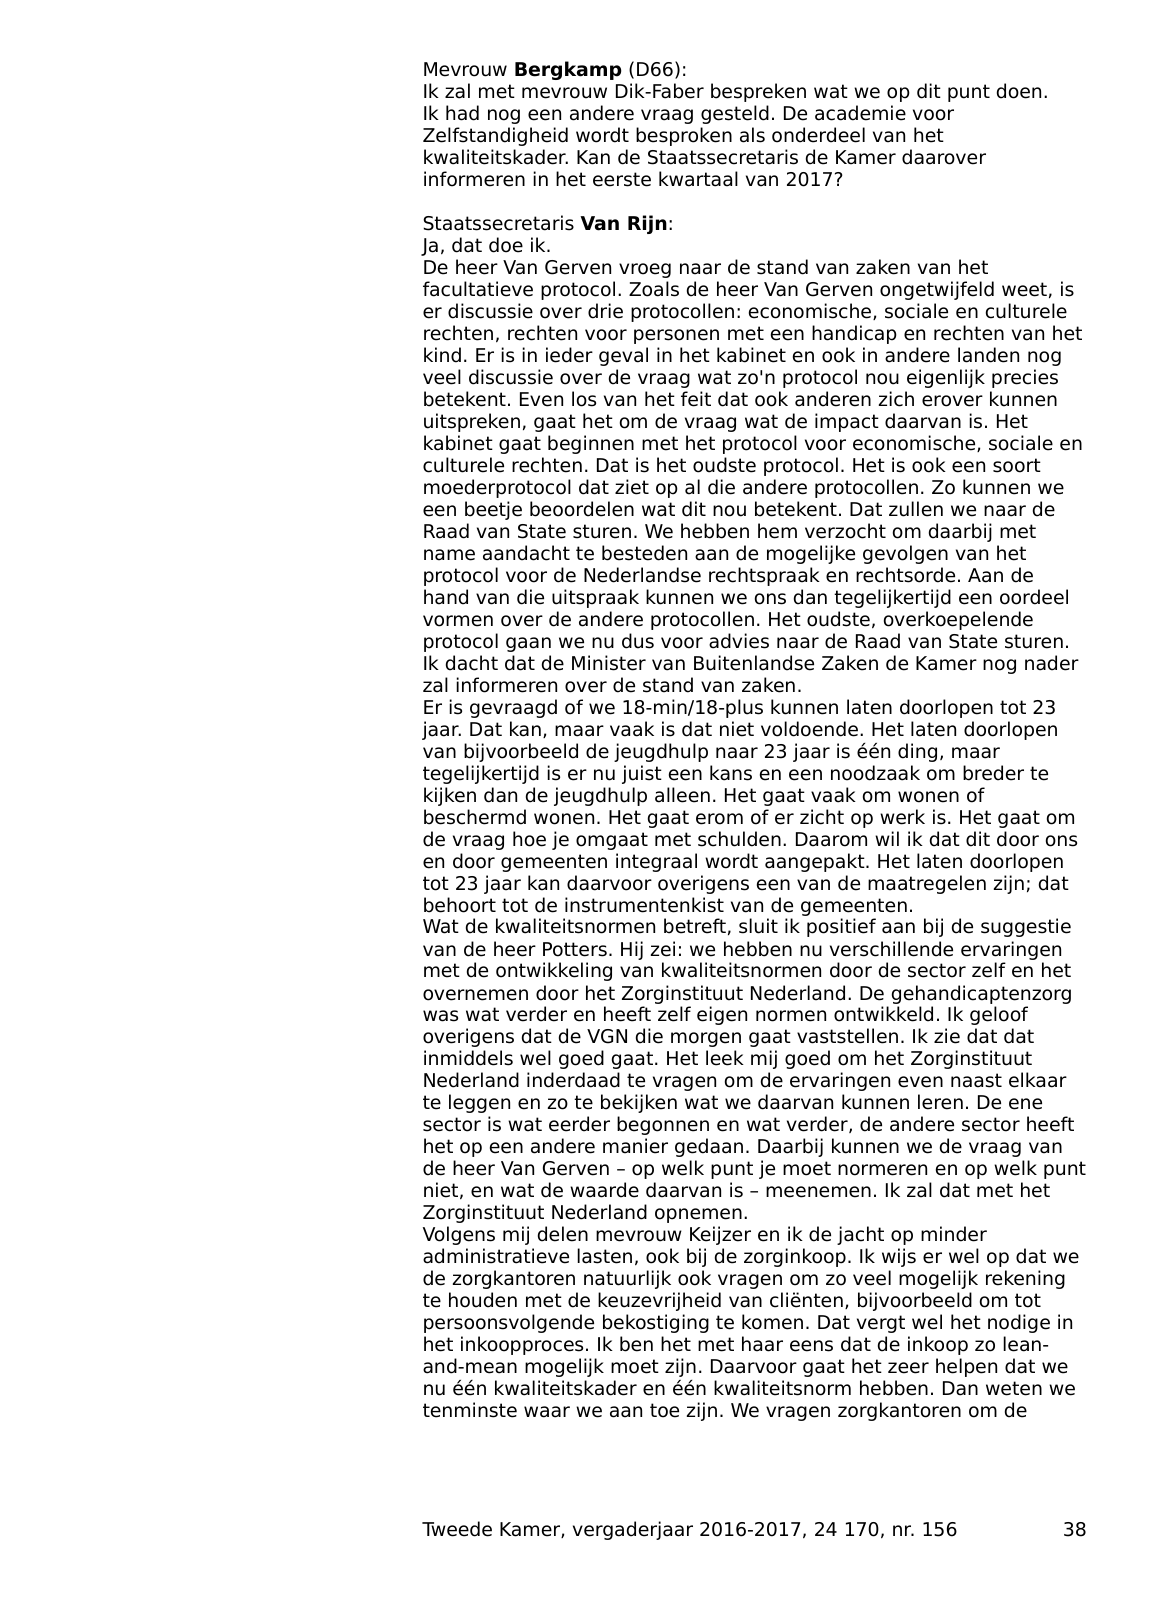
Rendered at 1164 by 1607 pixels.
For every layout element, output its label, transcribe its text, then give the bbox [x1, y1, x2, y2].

text Volgens mij delen mevrouw Keijzer en ik de jacht op minder administratieve lasten, ook bij de zorginkoop. Ik wijs er wel op dat we de zorgkantoren natuurlijk ook vragen om zo veel mogelijk rekening te houden met de keuzevrijheid van cliënten, bijvoorbeeld om tot persoonsvolgende bekostiging te komen. Dat vergt wel het nodige in het inkoopproces. Ik ben het met haar eens dat de inkoop zo lean-and-mean mogelijk moet zijn. Daarvoor gaat het zeer helpen dat we nu één kwaliteitskader en één kwaliteitsnorm hebben. Dan weten we tenminste waar we aan toe zijn. We vragen zorgkantoren om de [422, 1224, 1087, 1422]
text Ik zal met mevrouw Dik-Faber bespreken wat we op dit punt doen. [422, 81, 1087, 103]
text Staatssecretaris Van Rijn: [422, 213, 1087, 235]
text De heer Van Gerven vroeg naar de stand van zaken van het facultatieve protocol. Zoals de heer Van Gerven ongetwijfeld weet, is er discussie over drie protocollen: economische, sociale en culturele rechten, rechten voor personen met een handicap en rechten van het kind. Er is in ieder geval in het kabinet en ook in andere landen nog veel discussie over de vraag wat zo'n protocol nou eigenlijk precies betekent. Even los van het feit dat ook anderen zich erover kunnen uitspreken, gaat het om de vraag wat de impact daarvan is. Het kabinet gaat beginnen met het protocol voor economische, sociale en culturele rechten. Dat is het oudste protocol. Het is ook een soort moederprotocol dat ziet op al die andere protocollen. Zo kunnen we een beetje beoordelen wat dit nou betekent. Dat zullen we naar de Raad van State sturen. We hebben hem verzocht om daarbij met name aandacht te besteden aan de mogelijke gevolgen van het protocol voor de Nederlandse rechtspraak en rechtsorde. Aan de hand van die uitspraak kunnen we ons dan tegelijkertijd een oordeel vormen over de andere protocollen. Het oudste, overkoepelende protocol gaan we nu dus voor advies naar de Raad van State sturen. Ik dacht dat de Minister van Buitenlandse Zaken de Kamer nog nader zal informeren over de stand van zaken. [422, 257, 1087, 697]
text Ja, dat doe ik. [422, 235, 1087, 257]
text Ik had nog een andere vraag gesteld. De academie voor Zelfstandigheid wordt besproken als onderdeel van het kwaliteitskader. Kan de Staatssecretaris de Kamer daarover informeren in het eerste kwartaal van 2017? [422, 103, 1087, 191]
text Er is gevraagd of we 18-min/18-plus kunnen laten doorlopen tot 23 jaar. Dat kan, maar vaak is dat niet voldoende. Het laten doorlopen van bijvoorbeeld de jeugdhulp naar 23 jaar is één ding, maar tegelijkertijd is er nu juist een kans en een noodzaak om breder te kijken dan de jeugdhulp alleen. Het gaat vaak om wonen of beschermd wonen. Het gaat erom of er zicht op werk is. Het gaat om de vraag hoe je omgaat met schulden. Daarom wil ik dat dit door ons en door gemeenten integraal wordt aangepakt. Het laten doorlopen tot 23 jaar kan daarvoor overigens een van de maatregelen zijn; dat behoort tot de instrumentenkist van de gemeenten. [422, 697, 1087, 916]
text Wat de kwaliteitsnormen betreft, sluit ik positief aan bij de suggestie van de heer Potters. Hij zei: we hebben nu verschillende ervaringen met de ontwikkeling van kwaliteitsnormen door de sector zelf en het overnemen door het Zorginstituut Nederland. De gehandicaptenzorg was wat verder en heeft zelf eigen normen ontwikkeld. Ik geloof overigens dat de VGN die morgen gaat vaststellen. Ik zie dat dat inmiddels wel goed gaat. Het leek mij goed om het Zorginstituut Nederland inderdaad te vragen om de ervaringen even naast elkaar te leggen en zo te bekijken wat we daarvan kunnen leren. De ene sector is wat eerder begonnen en wat verder, de andere sector heeft het op een andere manier gedaan. Daarbij kunnen we de vraag van de heer Van Gerven – op welk punt je moet normeren en op welk punt niet, en wat de waarde daarvan is – meenemen. Ik zal dat met het Zorginstituut Nederland opnemen. [422, 916, 1087, 1224]
text Mevrouw Bergkamp (D66): [422, 59, 1087, 81]
